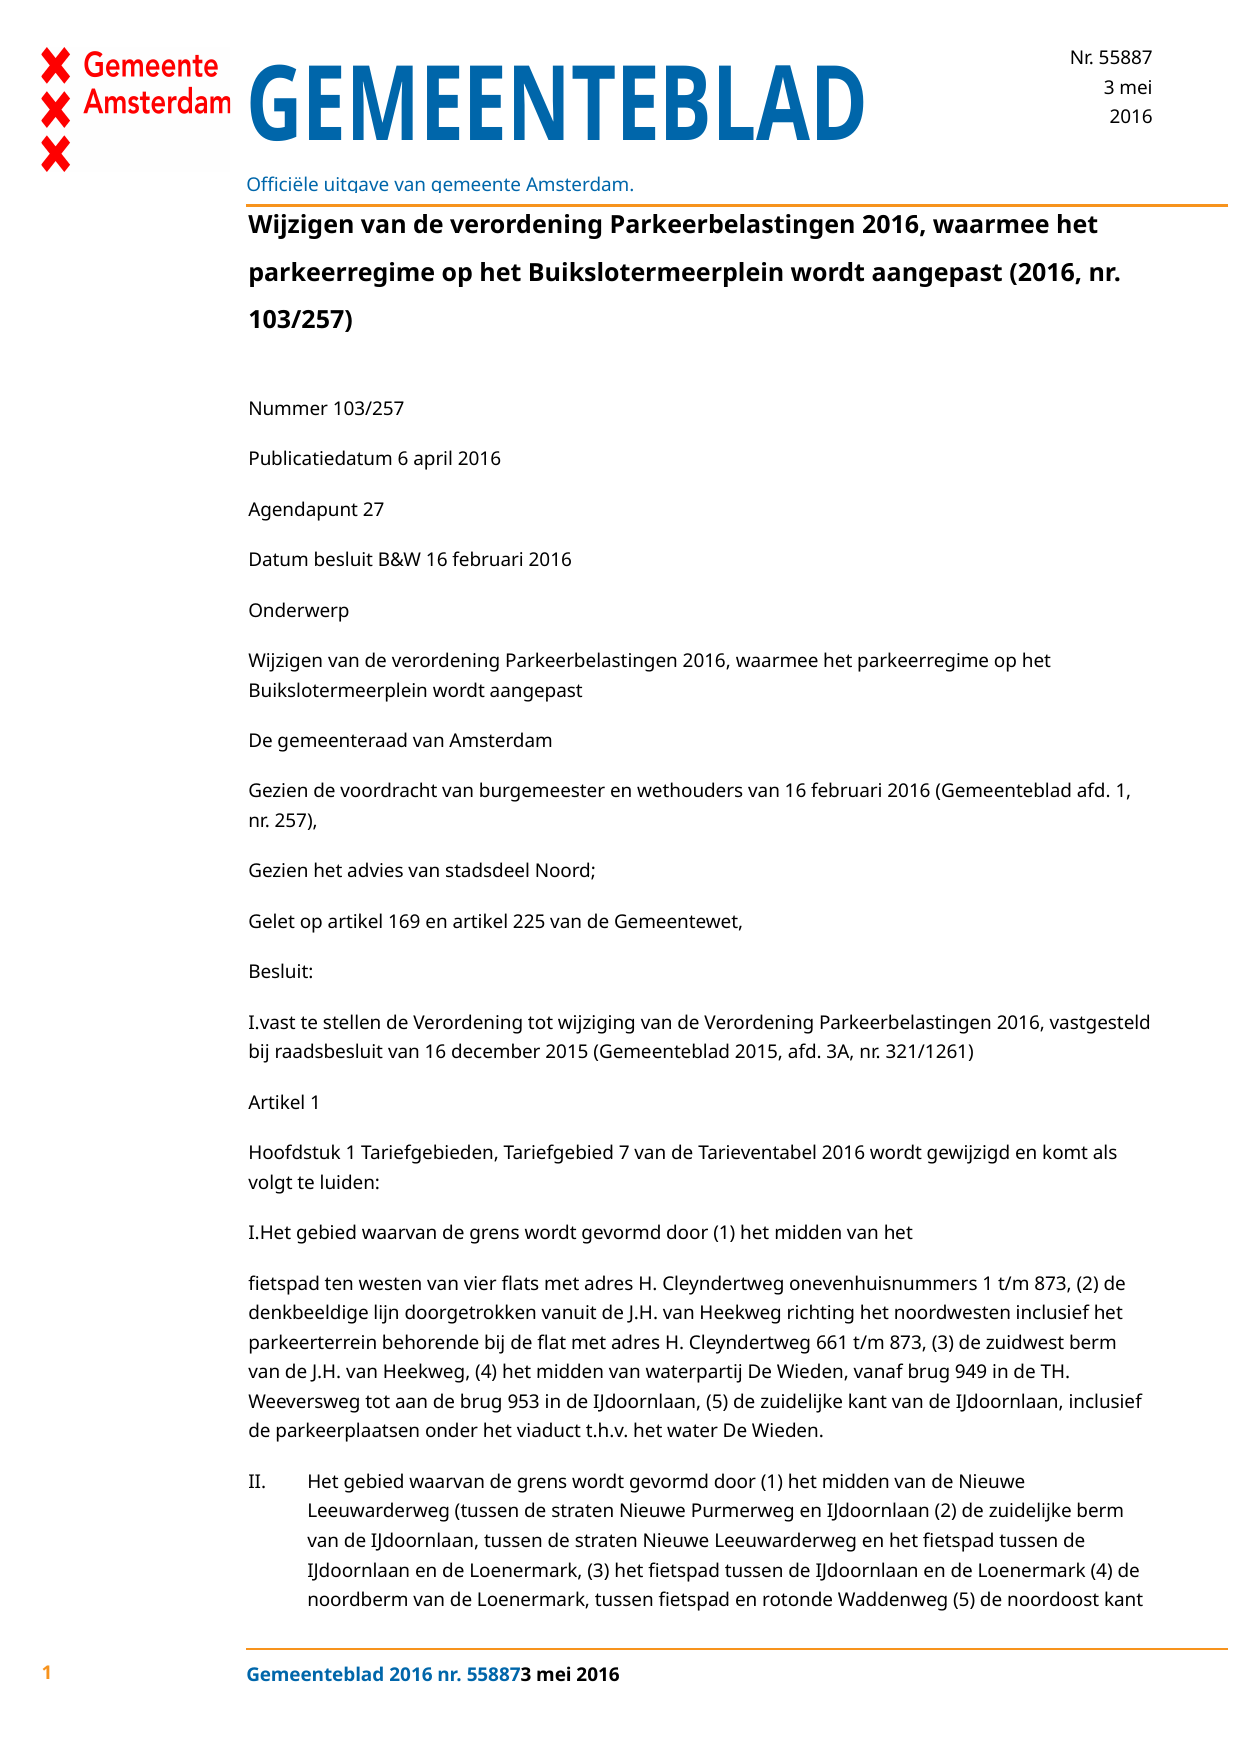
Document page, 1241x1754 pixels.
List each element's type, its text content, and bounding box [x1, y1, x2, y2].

text Besluit: [248, 958, 1152, 984]
text Hoofdstuk 1 Tariefgebieden, Tariefgebied 7 van de Tarieventabel 2016 wordt gewijzigd en komt als volgt te luiden: [248, 1139, 1152, 1194]
text Nummer 103/257 [248, 395, 1152, 421]
text I.Het gebied waarvan de grens wordt gevormd door (1) het midden van het [248, 1219, 1152, 1245]
text Gezien de voordracht van burgemeester en wethouders van 16 februari 2016 (Gemeenteblad afd. 1, nr. 257), [248, 778, 1152, 833]
text Onderwerp [248, 597, 1152, 622]
text fietspad ten westen van vier flats met adres H. Cleyndertweg onevenhuisnummers 1 t/m 873, (2) de denkbeeldige lijn doorgetrokken vanuit de J.H. van Heekweg richting het noordwesten inclusief het parkeerterrein behorende bij de flat met adres H. Cleyndertweg 661 t/m 873, (3) de zuidwest berm van de J.H. van Heekweg, (4) het midden van waterpartij De Wieden, vanaf brug 949 in de TH. Weeversweg tot aan de brug 953 in de IJdoornlaan, (5) de zuidelijke kant van de IJdoornlaan, inclusief de parkeerplaatsen onder het viaduct t.h.v. het water De Wieden. [248, 1270, 1152, 1443]
text Gezien het advies van stadsdeel Noord; [248, 858, 1152, 883]
text Agendapunt 27 [248, 496, 1152, 522]
text Wijzigen van de verordening Parkeerbelastingen 2016, waarmee het parkeerregime op het Buikslotermeerplein wordt aangepast (2016, nr. 103/257) [248, 207, 1152, 336]
text Wijzigen van de verordening Parkeerbelastingen 2016, waarmee het parkeerregime op het Buikslotermeerplein wordt aangepast [248, 647, 1152, 702]
text Gelet op artikel 169 en artikel 225 van de Gemeentewet, [248, 908, 1152, 934]
picture [41, 47, 231, 172]
text Datum besluit B&W 16 februari 2016 [248, 546, 1152, 572]
text De gemeenteraad van Amsterdam [248, 727, 1152, 753]
text Publicatiedatum 6 april 2016 [248, 446, 1152, 471]
list Het gebied waarvan de grens wordt gevormd door (1) het midden van de Nieuwe Leeuwarderweg (tussen de straten Nieuwe Purmerweg en IJdoornlaan (2) de zuidelijke berm van de IJdoornlaan, tussen de straten Nieuwe Leeuwarderweg en het fietspad tussen de IJdoornlaan en de Loenermark, (3) het fietspad tussen de IJdoornlaan en de Loenermark (4) de noordberm van de Loenermark, tussen fietspad en rotonde Waddenweg (5) de noordoost kant [248, 1468, 1152, 1612]
text Artikel 1 [248, 1089, 1152, 1114]
text I.vast te stellen de Verordening tot wijziging van de Verordening Parkeerbelastingen 2016, vastgesteld bij raadsbesluit van 16 december 2015 (Gemeenteblad 2015, afd. 3A, nr. 321/1261) [248, 1009, 1152, 1064]
